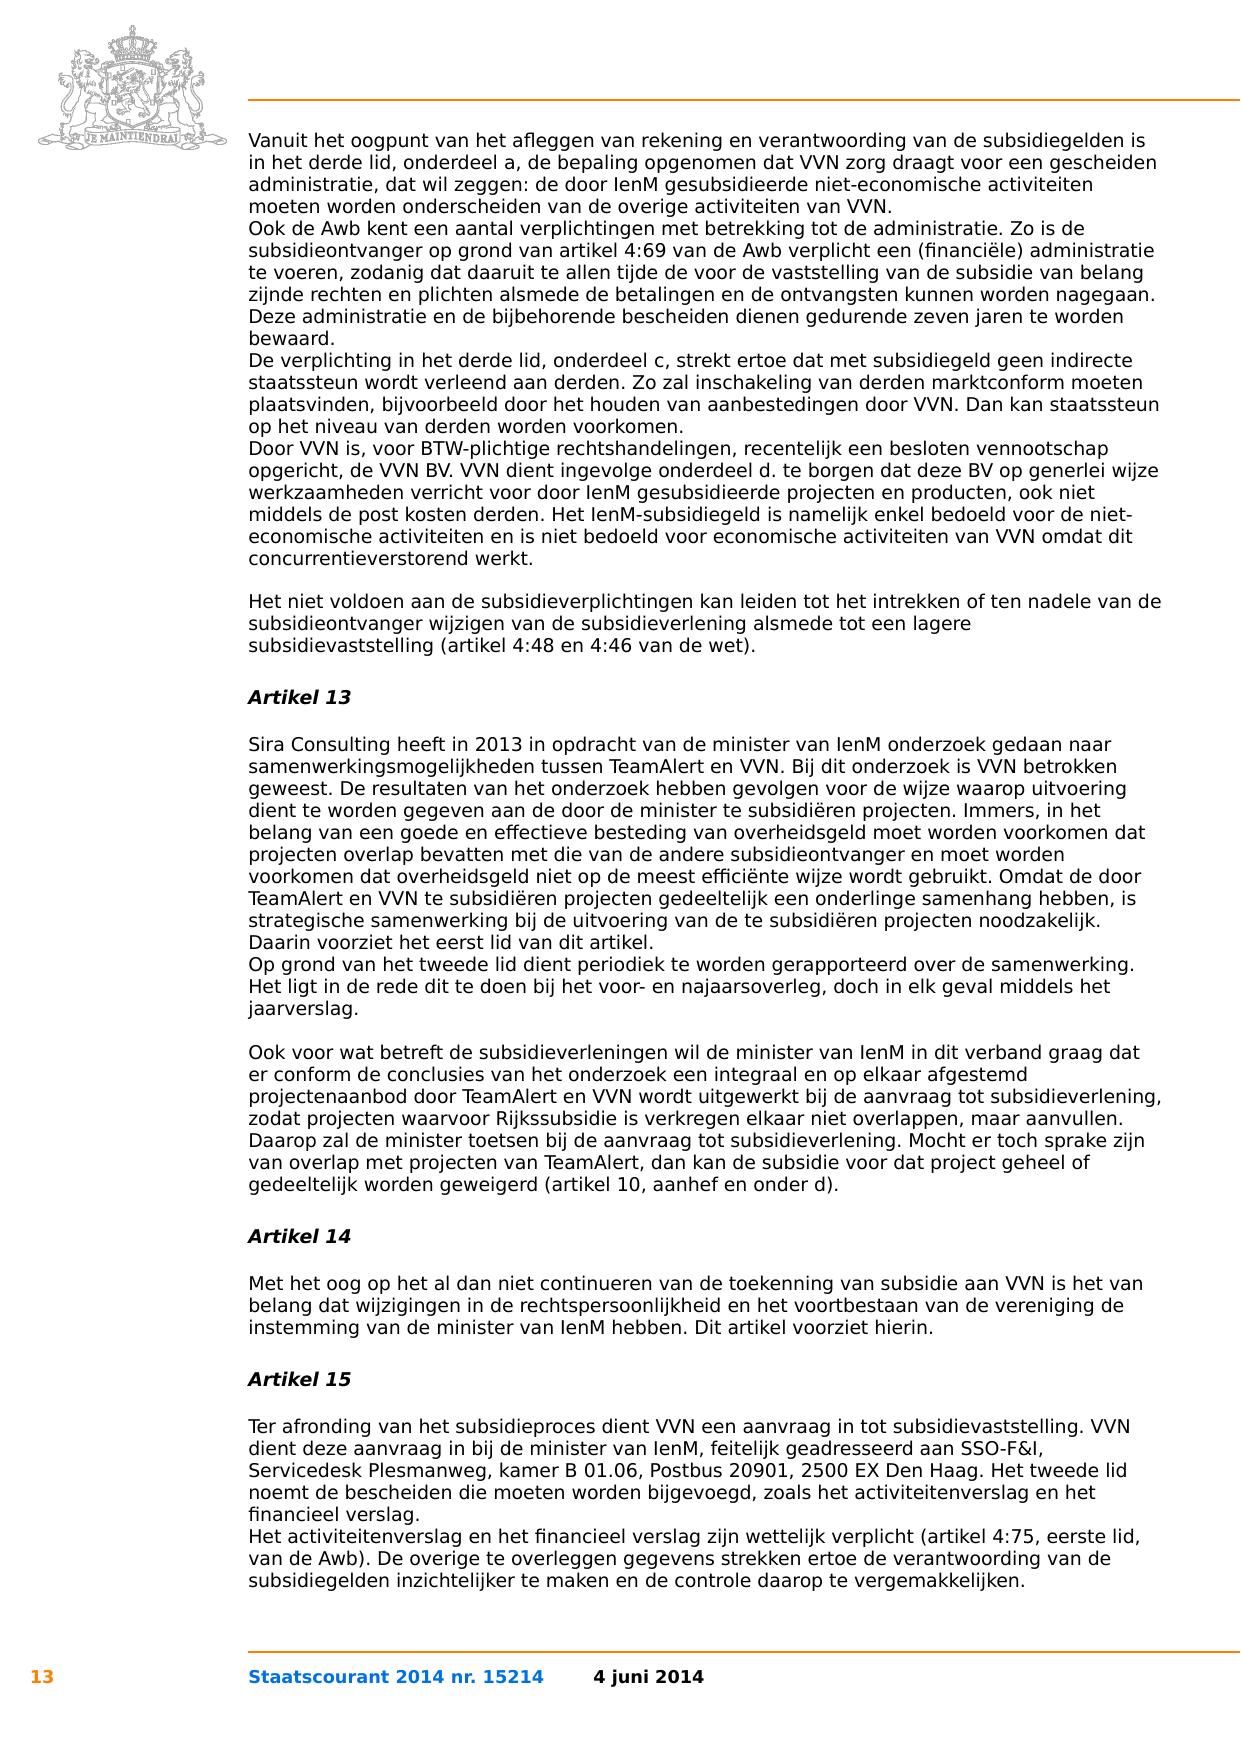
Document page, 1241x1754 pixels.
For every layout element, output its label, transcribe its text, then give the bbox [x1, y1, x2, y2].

text Vanuit het oogpunt van het afleggen van rekening en verantwoording van de subsidiegelden is in het derde lid, onderdeel a, de bepaling opgenomen dat VVN zorg draagt voor een gescheiden administratie, dat wil zeggen: de door IenM gesubsidieerde niet-economische activiteiten moeten worden onderscheiden van de overige activiteiten van VVN. [248, 130, 1163, 218]
subtitle Artikel 15 [248, 1369, 1163, 1391]
text De verplichting in het derde lid, onderdeel c, strekt ertoe dat met subsidiegeld geen indirecte staatssteun wordt verleend aan derden. Zo zal inschakeling van derden marktconform moeten plaatsvinden, bijvoorbeeld door het houden van aanbestedingen door VVN. Dan kan staatssteun op het niveau van derden worden voorkomen. [248, 350, 1163, 438]
text Door VVN is, voor BTW-plichtige rechtshandelingen, recentelijk een besloten vennootschap opgericht, de VVN BV. VVN dient ingevolge onderdeel d. te borgen dat deze BV op generlei wijze werkzaamheden verricht voor door IenM gesubsidieerde projecten en producten, ook niet middels de post kosten derden. Het IenM-subsidiegeld is namelijk enkel bedoeld voor de niet-economische activiteiten en is niet bedoeld voor economische activiteiten van VVN omdat dit concurrentieverstorend werkt. [248, 438, 1163, 569]
text Met het oog op het al dan niet continueren van de toekenning van subsidie aan VVN is het van belang dat wijzigingen in de rechtspersoonlijkheid en het voortbestaan van de vereniging de instemming van de minister van IenM hebben. Dit artikel voorziet hierin. [248, 1273, 1163, 1339]
subtitle Artikel 14 [248, 1226, 1163, 1248]
subtitle Artikel 13 [248, 687, 1163, 709]
text Het niet voldoen aan de subsidieverplichtingen kan leiden tot het intrekken of ten nadele van de subsidieontvanger wijzigen van de subsidieverlening alsmede tot een lagere subsidievaststelling (artikel 4:48 en 4:46 van de wet). [248, 591, 1163, 657]
text Op grond van het tweede lid dient periodiek te worden gerapporteerd over de samenwerking. Het ligt in de rede dit te doen bij het voor- en najaarsoverleg, doch in elk geval middels het jaarverslag. [248, 954, 1163, 1020]
text Ook de Awb kent een aantal verplichtingen met betrekking tot de administratie. Zo is de subsidieontvanger op grond van artikel 4:69 van de Awb verplicht een (financiële) administratie te voeren, zodanig dat daaruit te allen tijde de voor de vaststelling van de subsidie van belang zijnde rechten en plichten alsmede de betalingen en de ontvangsten kunnen worden nagegaan. Deze administratie en de bijbehorende bescheiden dienen gedurende zeven jaren te worden bewaard. [248, 218, 1163, 350]
picture [38, 25, 227, 150]
text Het activiteitenverslag en het financieel verslag zijn wettelijk verplicht (artikel 4:75, eerste lid, van de Awb). De overige te overleggen gegevens strekken ertoe de verantwoording van de subsidiegelden inzichtelijker te maken en de controle daarop te vergemakkelijken. [248, 1526, 1163, 1591]
text Ter afronding van het subsidieproces dient VVN een aanvraag in tot subsidievaststelling. VVN dient deze aanvraag in bij de minister van IenM, feitelijk geadresseerd aan SSO-F&I, Servicedesk Plesmanweg, kamer B 01.06, Postbus 20901, 2500 EX Den Haag. Het tweede lid noemt de bescheiden die moeten worden bijgevoegd, zoals het activiteitenverslag en het financieel verslag. [248, 1416, 1163, 1526]
text Ook voor wat betreft de subsidieverleningen wil de minister van IenM in dit verband graag dat er conform de conclusies van het onderzoek een integraal en op elkaar afgestemd projectenaanbod door TeamAlert en VVN wordt uitgewerkt bij de aanvraag tot subsidieverlening, zodat projecten waarvoor Rijkssubsidie is verkregen elkaar niet overlappen, maar aanvullen. Daarop zal de minister toetsen bij de aanvraag tot subsidieverlening. Mocht er toch sprake zijn van overlap met projecten van TeamAlert, dan kan de subsidie voor dat project geheel of gedeeltelijk worden geweigerd (artikel 10, aanhef en onder d). [248, 1042, 1163, 1196]
text Sira Consulting heeft in 2013 in opdracht van de minister van IenM onderzoek gedaan naar samenwerkingsmogelijkheden tussen TeamAlert en VVN. Bij dit onderzoek is VVN betrokken geweest. De resultaten van het onderzoek hebben gevolgen voor de wijze waarop uitvoering dient te worden gegeven aan de door de minister te subsidiëren projecten. Immers, in het belang van een goede en effectieve besteding van overheidsgeld moet worden voorkomen dat projecten overlap bevatten met die van de andere subsidieontvanger en moet worden voorkomen dat overheidsgeld niet op de meest efficiënte wijze wordt gebruikt. Omdat de door TeamAlert en VVN te subsidiëren projecten gedeeltelijk een onderlinge samenhang hebben, is strategische samenwerking bij de uitvoering van de te subsidiëren projecten noodzakelijk. Daarin voorziet het eerst lid van dit artikel. [248, 734, 1163, 954]
